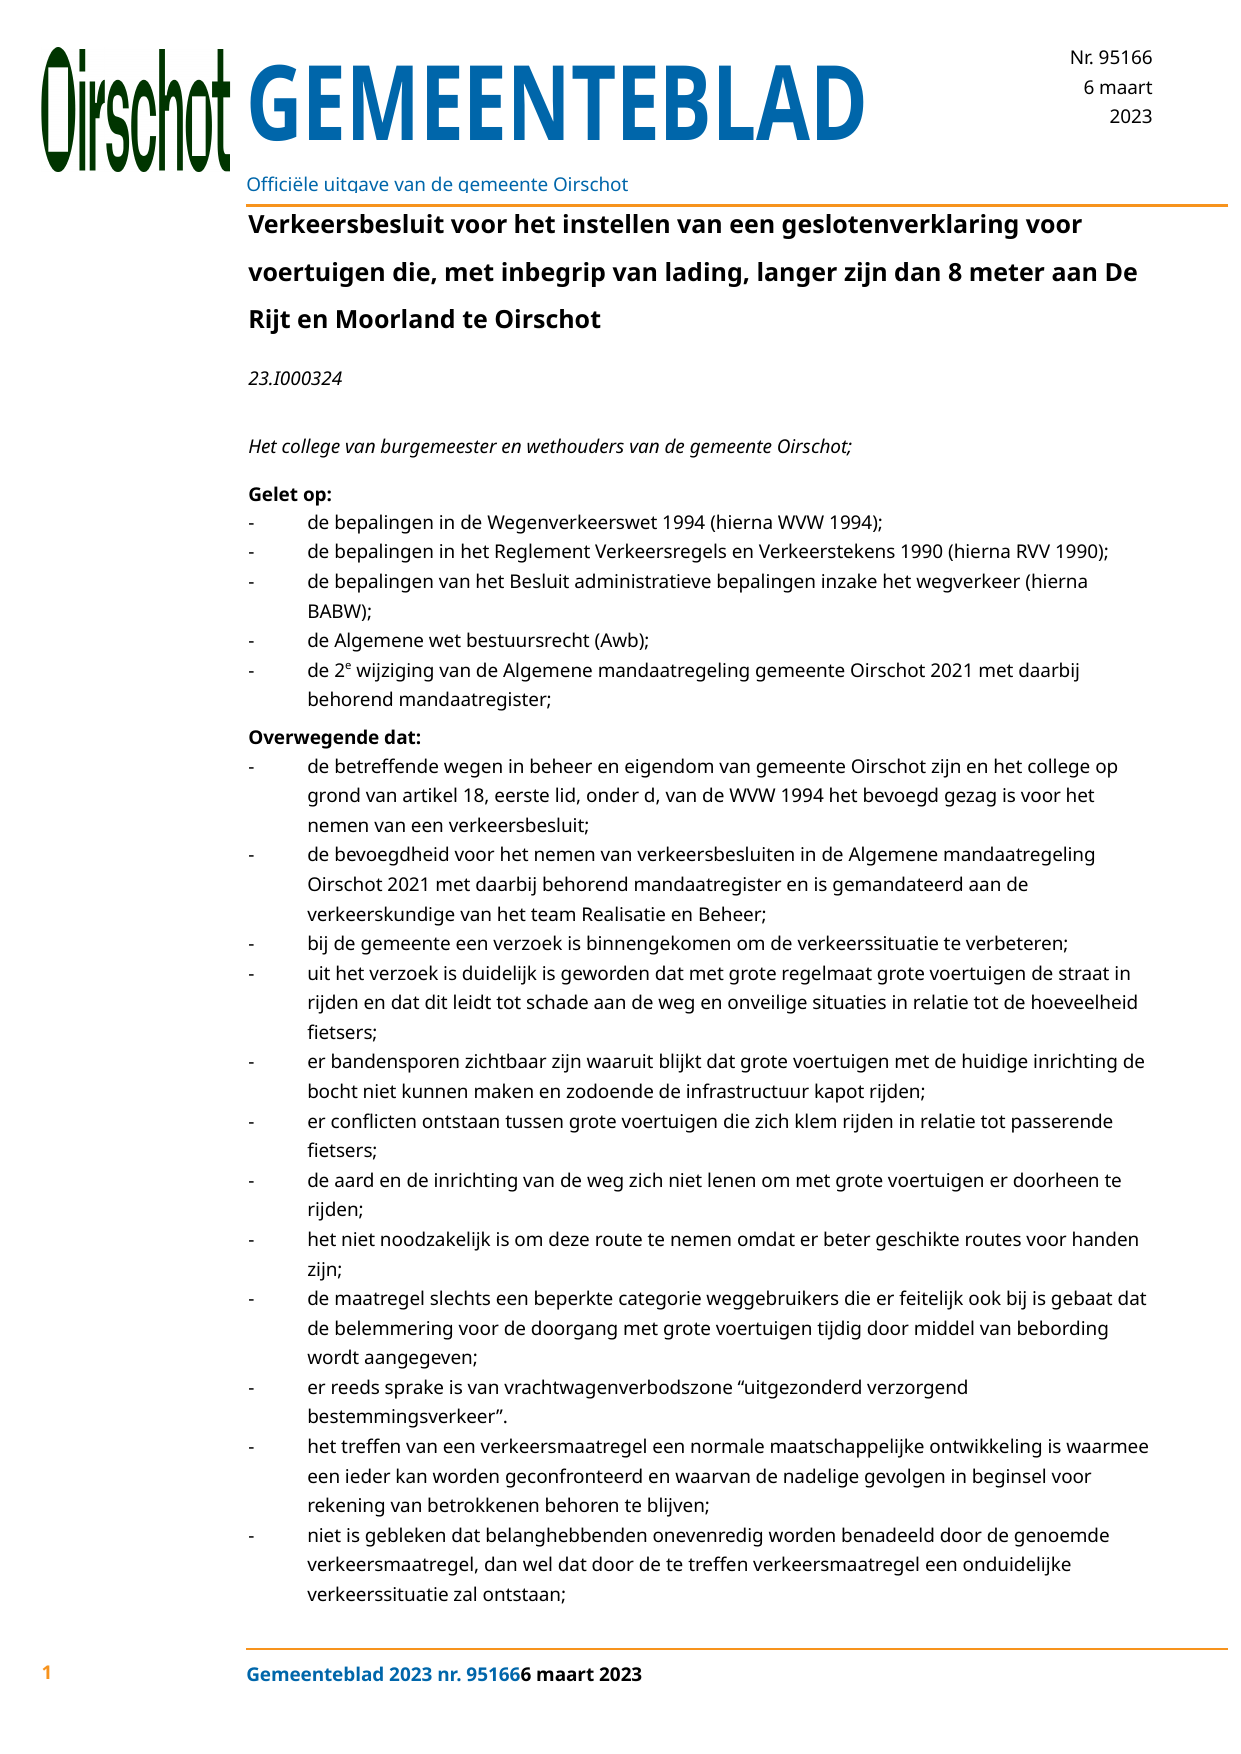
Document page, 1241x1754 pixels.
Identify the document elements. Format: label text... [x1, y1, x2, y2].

list de aard en de inrichting van de weg zich niet lenen om met grote voertuigen er doorheen te rijden; [248, 1167, 1152, 1222]
list de Algemene wet bestuursrecht (Awb); [248, 627, 1152, 653]
list niet is gebleken dat belanghebbenden onevenredig worden benadeeld door de genoemde verkeersmaatregel, dan wel dat door de te treffen verkeersmaatregel een onduidelijke verkeerssituatie zal ontstaan; [248, 1522, 1152, 1607]
list uit het verzoek is duidelijk is geworden dat met grote regelmaat grote voertuigen de straat in rijden en dat dit leidt tot schade aan de weg en onveilige situaties in relatie tot de hoeveelheid fietsers; [248, 960, 1152, 1045]
list er bandensporen zichtbaar zijn waaruit blijkt dat grote voertuigen met de huidige inrichting de bocht niet kunnen maken en zodoende de infrastructuur kapot rijden; [248, 1049, 1152, 1104]
text Gelet op: [248, 481, 1152, 507]
list er conflicten ontstaan tussen grote voertuigen die zich klem rijden in relatie tot passerende fietsers; [248, 1108, 1152, 1163]
list bij de gemeente een verzoek is binnengekomen om de verkeerssituatie te verbeteren; [248, 930, 1152, 956]
list de maatregel slechts een beperkte categorie weggebruikers die er feitelijk ook bij is gebaat dat de belemmering voor de doorgang met grote voertuigen tijdig door middel van bebording wordt aangegeven; [248, 1285, 1152, 1370]
list het treffen van een verkeersmaatregel een normale maatschappelijke ontwikkeling is waarmee een ieder kan worden geconfronteerd en waarvan de nadelige gevolgen in beginsel voor rekening van betrokkenen behoren te blijven; [248, 1433, 1152, 1518]
text Verkeersbesluit voor het instellen van een geslotenverklaring voor voertuigen die, met inbegrip van lading, langer zijn dan 8 meter aan De Rijt en Moorland te Oirschot [248, 207, 1152, 336]
list de bepalingen van het Besluit administratieve bepalingen inzake het wegverkeer (hierna BABW); [248, 568, 1152, 624]
text Het college van burgemeester en wethouders van de gemeente Oirschot; [248, 433, 1152, 459]
list het niet noodzakelijk is om deze route te nemen omdat er beter geschikte routes voor handen zijn; [248, 1226, 1152, 1282]
list de bepalingen in het Reglement Verkeersregels en Verkeerstekens 1990 (hierna RVV 1990); [248, 539, 1152, 564]
text Overwegende dat: [248, 724, 1152, 750]
list er reeds sprake is van vrachtwagenverbodszone “uitgezonderd verzorgend bestemmingsverkeer”. [248, 1374, 1152, 1429]
list de 2e wijziging van de Algemene mandaatregeling gemeente Oirschot 2021 met daarbij behorend mandaatregister; [248, 657, 1152, 712]
text 23.I000324 [248, 366, 1152, 391]
picture [41, 47, 231, 172]
list de betreffende wegen in beheer en eigendom van gemeente Oirschot zijn en het college op grond van artikel 18, eerste lid, onder d, van de WVW 1994 het bevoegd gezag is voor het nemen van een verkeersbesluit; [248, 753, 1152, 838]
list de bepalingen in de Wegenverkeerswet 1994 (hierna WVW 1994); [248, 509, 1152, 535]
list de bevoegdheid voor het nemen van verkeersbesluiten in de Algemene mandaatregeling Oirschot 2021 met daarbij behorend mandaatregister en is gemandateerd aan de verkeerskundige van het team Realisatie en Beheer; [248, 842, 1152, 927]
